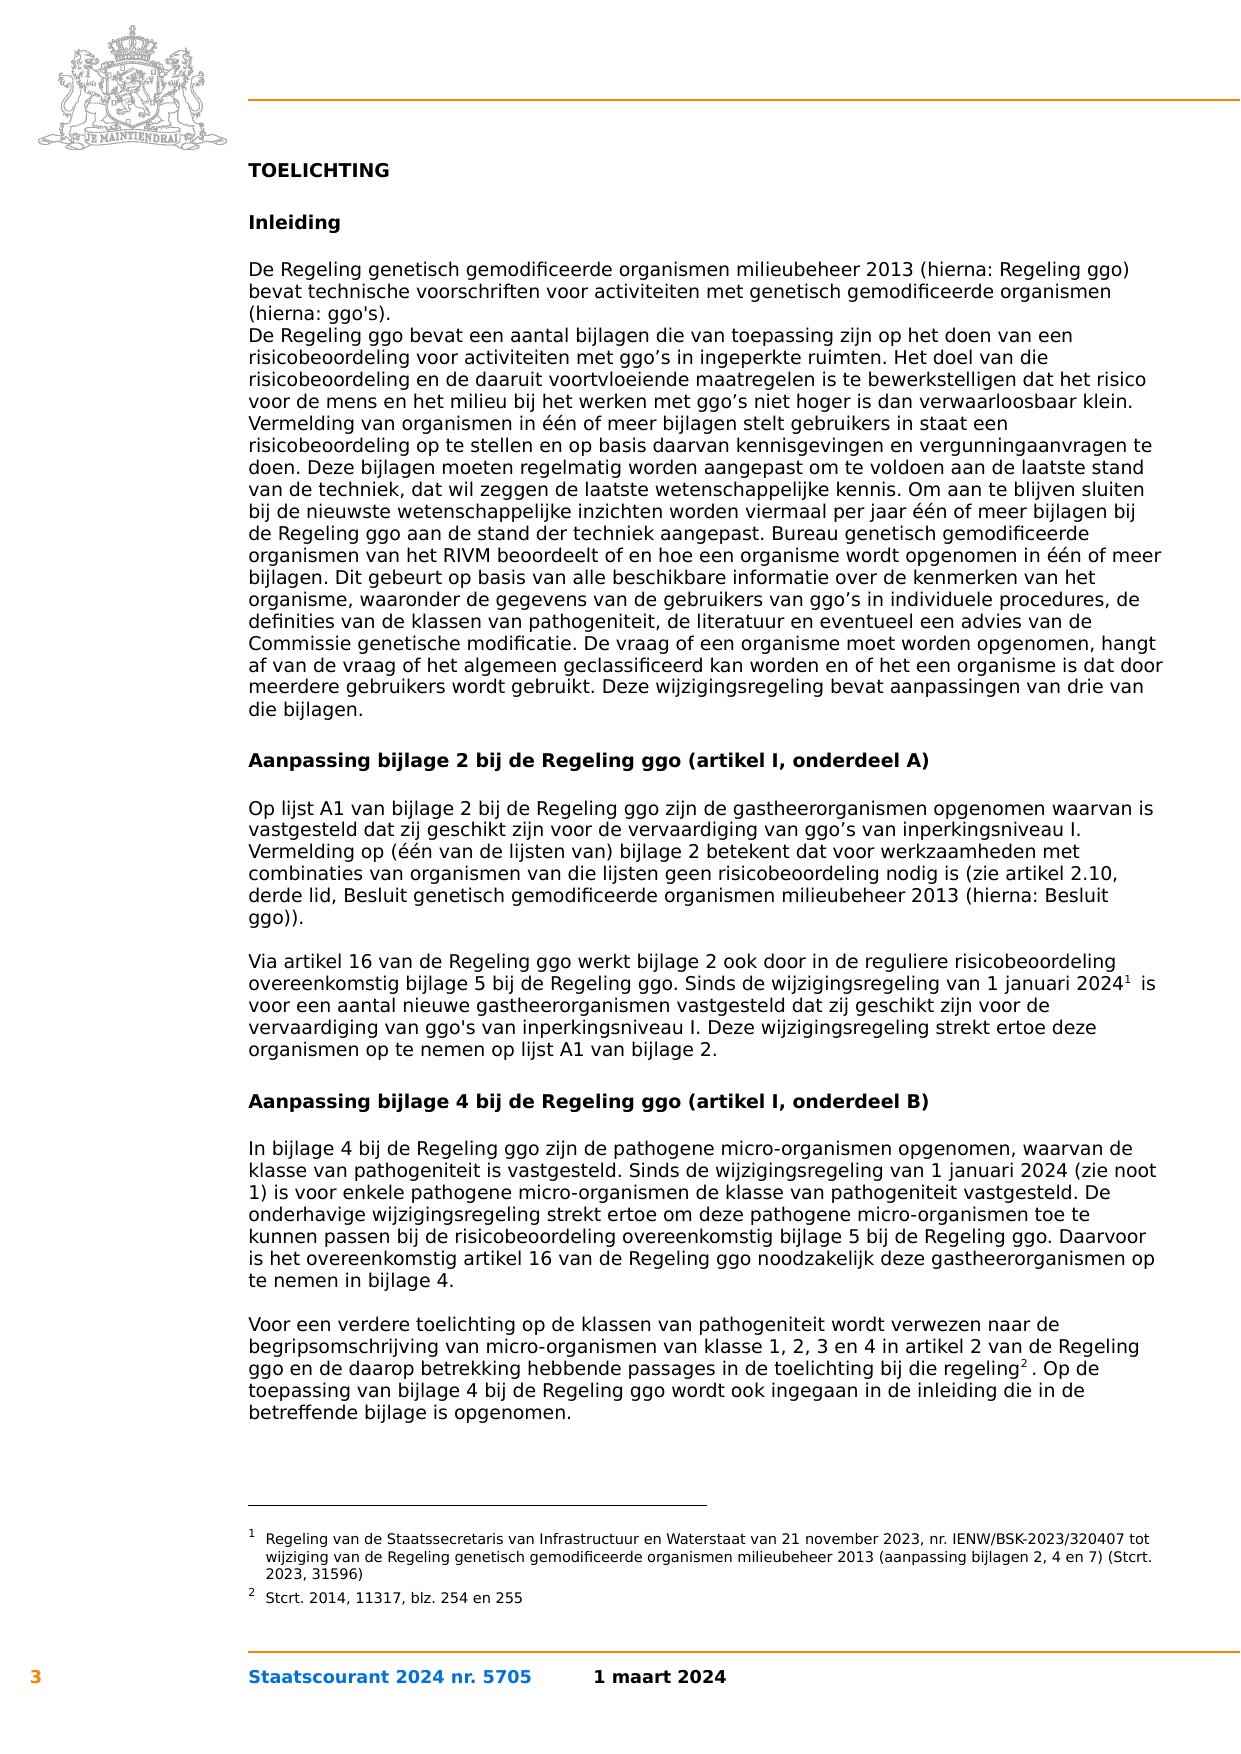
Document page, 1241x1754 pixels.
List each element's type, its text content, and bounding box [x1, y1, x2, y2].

subtitle TOELICHTING [248, 160, 1163, 182]
subtitle Aanpassing bijlage 4 bij de Regeling ggo (artikel I, onderdeel B) [248, 1091, 1163, 1113]
text Op lijst A1 van bijlage 2 bij de Regeling ggo zijn de gastheerorganismen opgenomen waarvan is vastgesteld dat zij geschikt zijn voor de vervaardiging van ggo’s van inperkingsniveau I. Vermelding op (één van de lijsten van) bijlage 2 betekent dat voor werkzaamheden met combinaties van organismen van die lijsten geen risicobeoordeling nodig is (zie artikel 2.10, derde lid, Besluit genetisch gemodificeerde organismen milieubeheer 2013 (hierna: Besluit ggo)). [248, 797, 1163, 929]
text In bijlage 4 bij de Regeling ggo zijn de pathogene micro-organismen opgenomen, waarvan de klasse van pathogeniteit is vastgesteld. Sinds de wijzigingsregeling van 1 januari 2024 (zie noot 1) is voor enkele pathogene micro-organismen de klasse van pathogeniteit vastgesteld. De onderhavige wijzigingsregeling strekt ertoe om deze pathogene micro-organismen toe te kunnen passen bij de risicobeoordeling overeenkomstig bijlage 5 bij de Regeling ggo. Daarvoor is het overeenkomstig artikel 16 van de Regeling ggo noodzakelijk deze gastheerorganismen op te nemen in bijlage 4. [248, 1138, 1163, 1292]
subtitle Aanpassing bijlage 2 bij de Regeling ggo (artikel I, onderdeel A) [248, 750, 1163, 772]
text Regeling van de Staatssecretaris van Infrastructuur en Waterstaat van 21 november 2023, nr. IENW/BSK-2023/320407 tot wijziging van de Regeling genetisch gemodificeerde organismen milieubeheer 2013 (aanpassing bijlagen 2, 4 en 7) (Stcrt. 2023, 31596) [248, 1527, 1163, 1583]
text Voor een verdere toelichting op de klassen van pathogeniteit wordt verwezen naar de begripsomschrijving van micro-organismen van klasse 1, 2, 3 en 4 in artikel 2 van de Regeling ggo en de daarop betrekking hebbende passages in de toelichting bij die regeling. Op de toepassing van bijlage 4 bij de Regeling ggo wordt ook ingegaan in de inleiding die in de betreffende bijlage is opgenomen. [248, 1314, 1163, 1424]
picture [38, 25, 227, 150]
text De Regeling ggo bevat een aantal bijlagen die van toepassing zijn op het doen van een risicobeoordeling voor activiteiten met ggo’s in ingeperkte ruimten. Het doel van die risicobeoordeling en de daaruit voortvloeiende maatregelen is te bewerkstelligen dat het risico voor de mens en het milieu bij het werken met ggo’s niet hoger is dan verwaarloosbaar klein. Vermelding van organismen in één of meer bijlagen stelt gebruikers in staat een risicobeoordeling op te stellen en op basis daarvan kennisgevingen en vergunningaanvragen te doen. Deze bijlagen moeten regelmatig worden aangepast om te voldoen aan de laatste stand van de techniek, dat wil zeggen de laatste wetenschappelijke kennis. Om aan te blijven sluiten bij de nieuwste wetenschappelijke inzichten worden viermaal per jaar één of meer bijlagen bij de Regeling ggo aan de stand der techniek aangepast. Bureau genetisch gemodificeerde organismen van het RIVM beoordeelt of en hoe een organisme wordt opgenomen in één of meer bijlagen. Dit gebeurt op basis van alle beschikbare informatie over de kenmerken van het organisme, waaronder de gegevens van de gebruikers van ggo’s in individuele procedures, de definities van de klassen van pathogeniteit, de literatuur en eventueel een advies van de Commissie genetische modificatie. De vraag of een organisme moet worden opgenomen, hangt af van de vraag of het algemeen geclassificeerd kan worden en of het een organisme is dat door meerdere gebruikers wordt gebruikt. Deze wijzigingsregeling bevat aanpassingen van drie van die bijlagen. [248, 325, 1163, 720]
text De Regeling genetisch gemodificeerde organismen milieubeheer 2013 (hierna: Regeling ggo) bevat technische voorschriften voor activiteiten met genetisch gemodificeerde organismen (hierna: ggo's). [248, 259, 1163, 325]
text Via artikel 16 van de Regeling ggo werkt bijlage 2 ook door in de reguliere risicobeoordeling overeenkomstig bijlage 5 bij de Regeling ggo. Sinds de wijzigingsregeling van 1 januari 2024 is voor een aantal nieuwe gastheerorganismen vastgesteld dat zij geschikt zijn voor de vervaardiging van ggo's van inperkingsniveau I. Deze wijzigingsregeling strekt ertoe deze organismen op te nemen op lijst A1 van bijlage 2. [248, 951, 1163, 1061]
subtitle Inleiding [248, 212, 1163, 234]
text Stcrt. 2014, 11317, blz. 254 en 255 [248, 1586, 1163, 1608]
